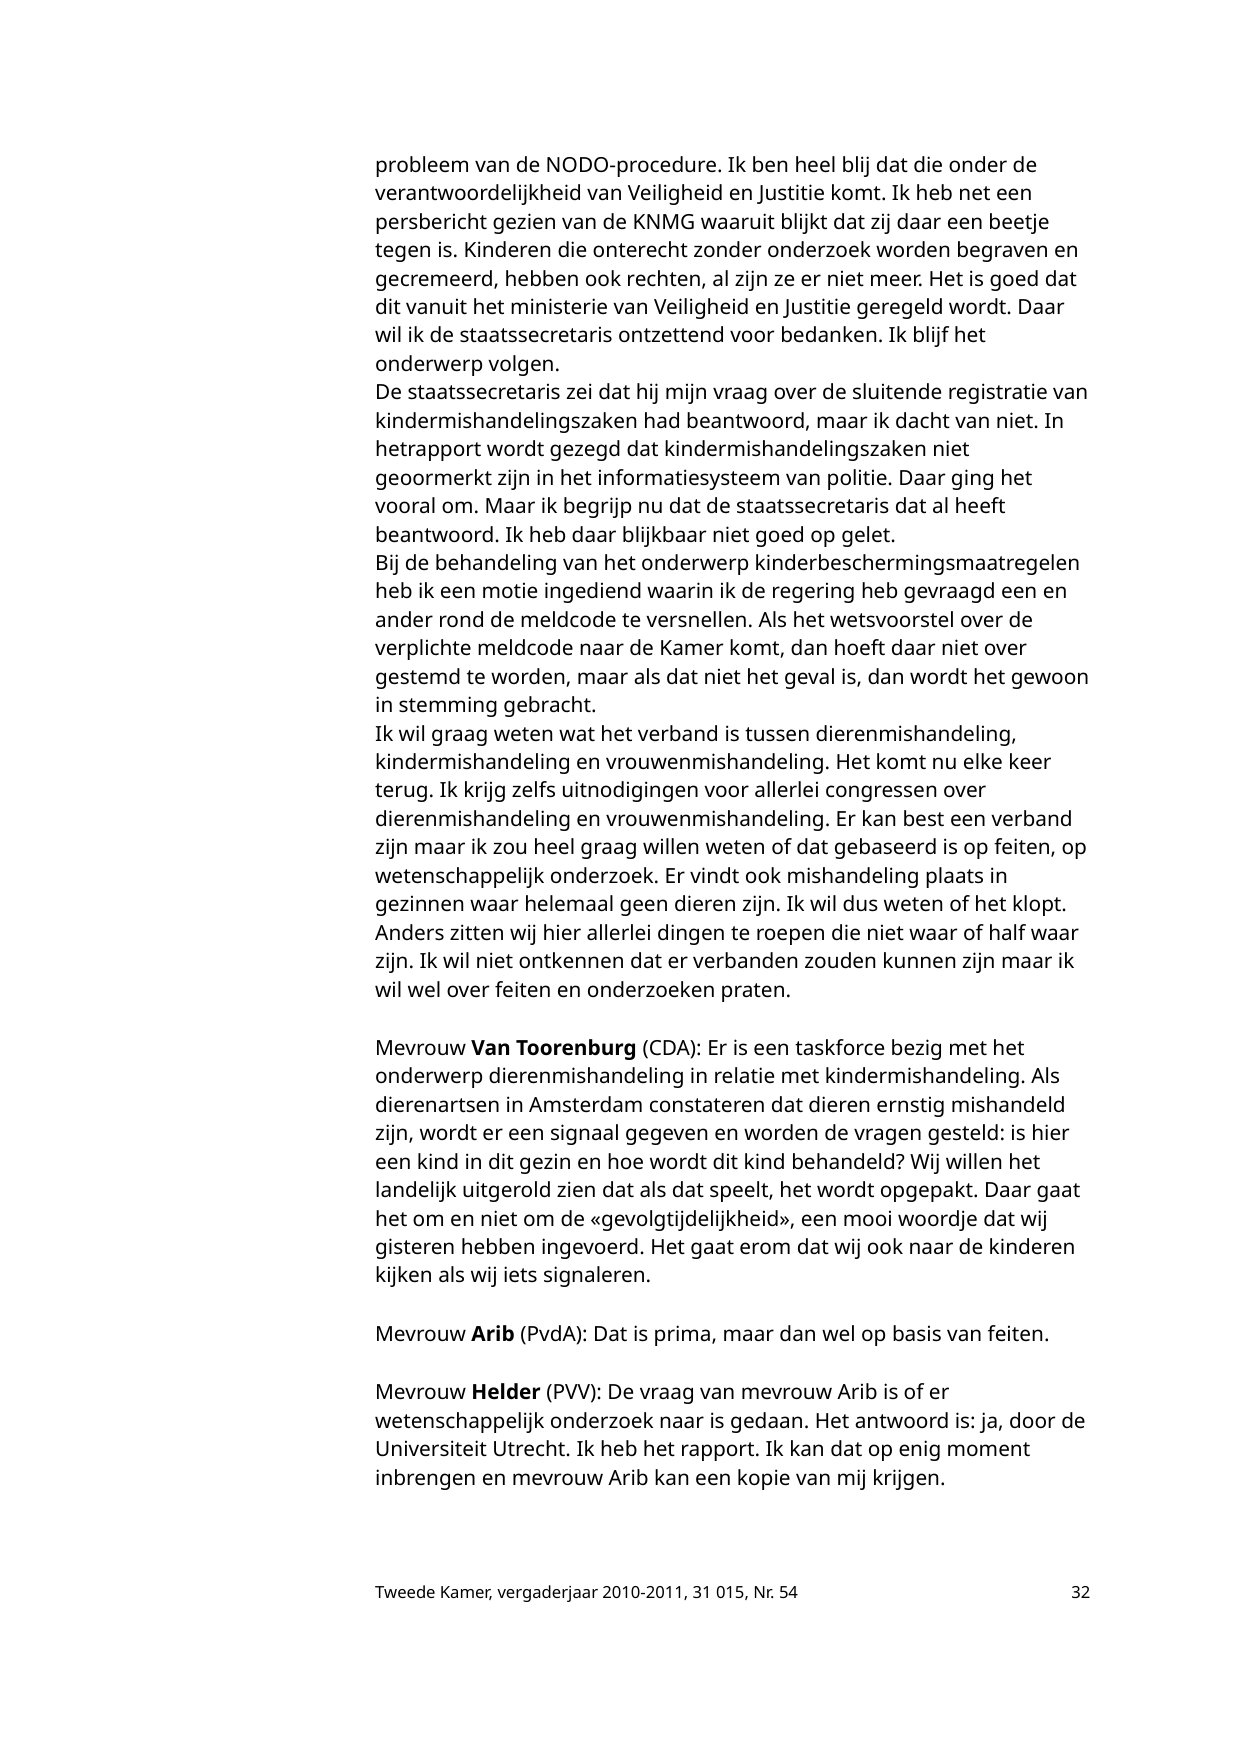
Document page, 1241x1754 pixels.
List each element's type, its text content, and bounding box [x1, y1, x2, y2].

text Mevrouw Helder (PVV): De vraag van mevrouw Arib is of er wetenschappelijk onderzoek naar is gedaan. Het antwoord is: ja, door de Universiteit Utrecht. Ik heb het rapport. Ik kan dat op enig moment inbrengen en mevrouw Arib kan een kopie van mij krijgen. [375, 1377, 1090, 1491]
text Bij de behandeling van het onderwerp kinderbeschermingsmaatregelen heb ik een motie ingediend waarin ik de regering heb gevraagd een en ander rond de meldcode te versnellen. Als het wetsvoorstel over de verplichte meldcode naar de Kamer komt, dan hoeft daar niet over gestemd te worden, maar als dat niet het geval is, dan wordt het gewoon in stemming gebracht. [375, 548, 1090, 719]
text Mevrouw Van Toorenburg (CDA): Er is een taskforce bezig met het onderwerp dierenmishandeling in relatie met kindermishandeling. Als dierenartsen in Amsterdam constateren dat dieren ernstig mishandeld zijn, wordt er een signaal gegeven en worden de vragen gesteld: is hier een kind in dit gezin en hoe wordt dit kind behandeld? Wij willen het landelijk uitgerold zien dat als dat speelt, het wordt opgepakt. Daar gaat het om en niet om de «gevolgtijdelijkheid», een mooi woordje dat wij gisteren hebben ingevoerd. Het gaat erom dat wij ook naar de kinderen kijken als wij iets signaleren. [375, 1033, 1090, 1289]
text De staatssecretaris zei dat hij mijn vraag over de sluitende registratie van kindermishandelingszaken had beantwoord, maar ik dacht van niet. In hetrapport wordt gezegd dat kindermishandelingszaken niet geoormerkt zijn in het informatiesysteem van politie. Daar ging het vooral om. Maar ik begrijp nu dat de staatssecretaris dat al heeft beantwoord. Ik heb daar blijkbaar niet goed op gelet. [375, 377, 1090, 548]
text Mevrouw Arib (PvdA): Dat is prima, maar dan wel op basis van feiten. [375, 1319, 1090, 1347]
text Ik wil graag weten wat het verband is tussen dierenmishandeling, kindermishandeling en vrouwenmishandeling. Het komt nu elke keer terug. Ik krijg zelfs uitnodigingen voor allerlei congressen over dierenmishandeling en vrouwenmishandeling. Er kan best een verband zijn maar ik zou heel graag willen weten of dat gebaseerd is op feiten, op wetenschappelijk onderzoek. Er vindt ook mishandeling plaats in gezinnen waar helemaal geen dieren zijn. Ik wil dus weten of het klopt. Anders zitten wij hier allerlei dingen te roepen die niet waar of half waar zijn. Ik wil niet ontkennen dat er verbanden zouden kunnen zijn maar ik wil wel over feiten en onderzoeken praten. [375, 719, 1090, 1003]
text probleem van de NODO-procedure. Ik ben heel blij dat die onder de verantwoordelijkheid van Veiligheid en Justitie komt. Ik heb net een persbericht gezien van de KNMG waaruit blijkt dat zij daar een beetje tegen is. Kinderen die onterecht zonder onderzoek worden begraven en gecremeerd, hebben ook rechten, al zijn ze er niet meer. Het is goed dat dit vanuit het ministerie van Veiligheid en Justitie geregeld wordt. Daar wil ik de staatssecretaris ontzettend voor bedanken. Ik blijf het onderwerp volgen. [375, 150, 1090, 377]
